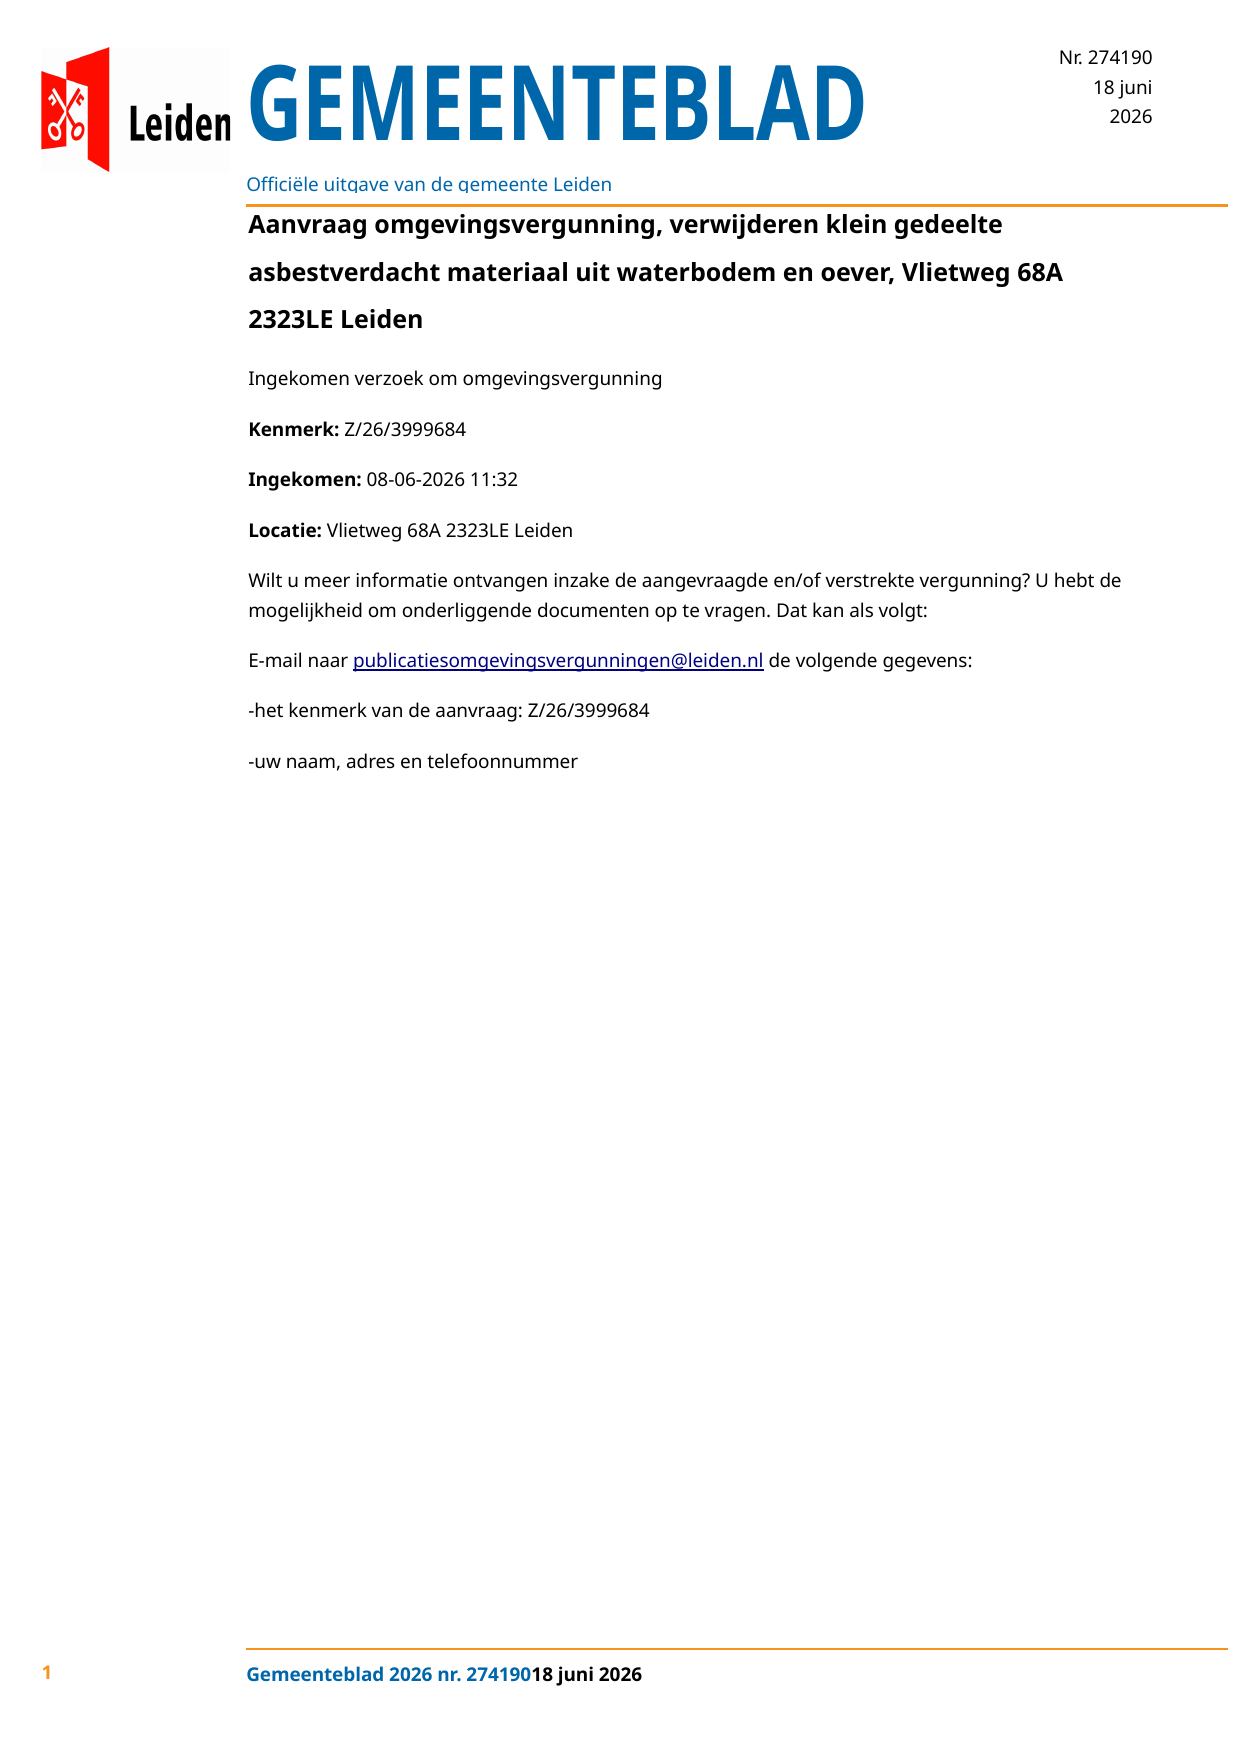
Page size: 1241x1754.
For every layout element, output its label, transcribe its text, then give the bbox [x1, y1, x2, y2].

text Ingekomen: 08-06-2026 11:32 [248, 466, 1152, 492]
text Locatie: Vlietweg 68A 2323LE Leiden [248, 517, 1152, 542]
text -het kenmerk van de aanvraag: Z/26/3999684 [248, 698, 1152, 723]
text -uw naam, adres en telefoonnummer [248, 748, 1152, 774]
picture [41, 47, 231, 172]
text Aanvraag omgevingsvergunning, verwijderen klein gedeelte asbestverdacht materiaal uit waterbodem en oever, Vlietweg 68A 2323LE Leiden [248, 207, 1152, 336]
text Ingekomen verzoek om omgevingsvergunning [248, 366, 1152, 391]
text E-mail naar publicatiesomgevingsvergunningen@leiden.nl de volgende gegevens: [248, 647, 1152, 673]
text Kenmerk: Z/26/3999684 [248, 416, 1152, 442]
text Wilt u meer informatie ontvangen inzake de aangevraagde en/of verstrekte vergunning? U hebt de mogelijkheid om onderliggende documenten op te vragen. Dat kan als volgt: [248, 567, 1152, 622]
